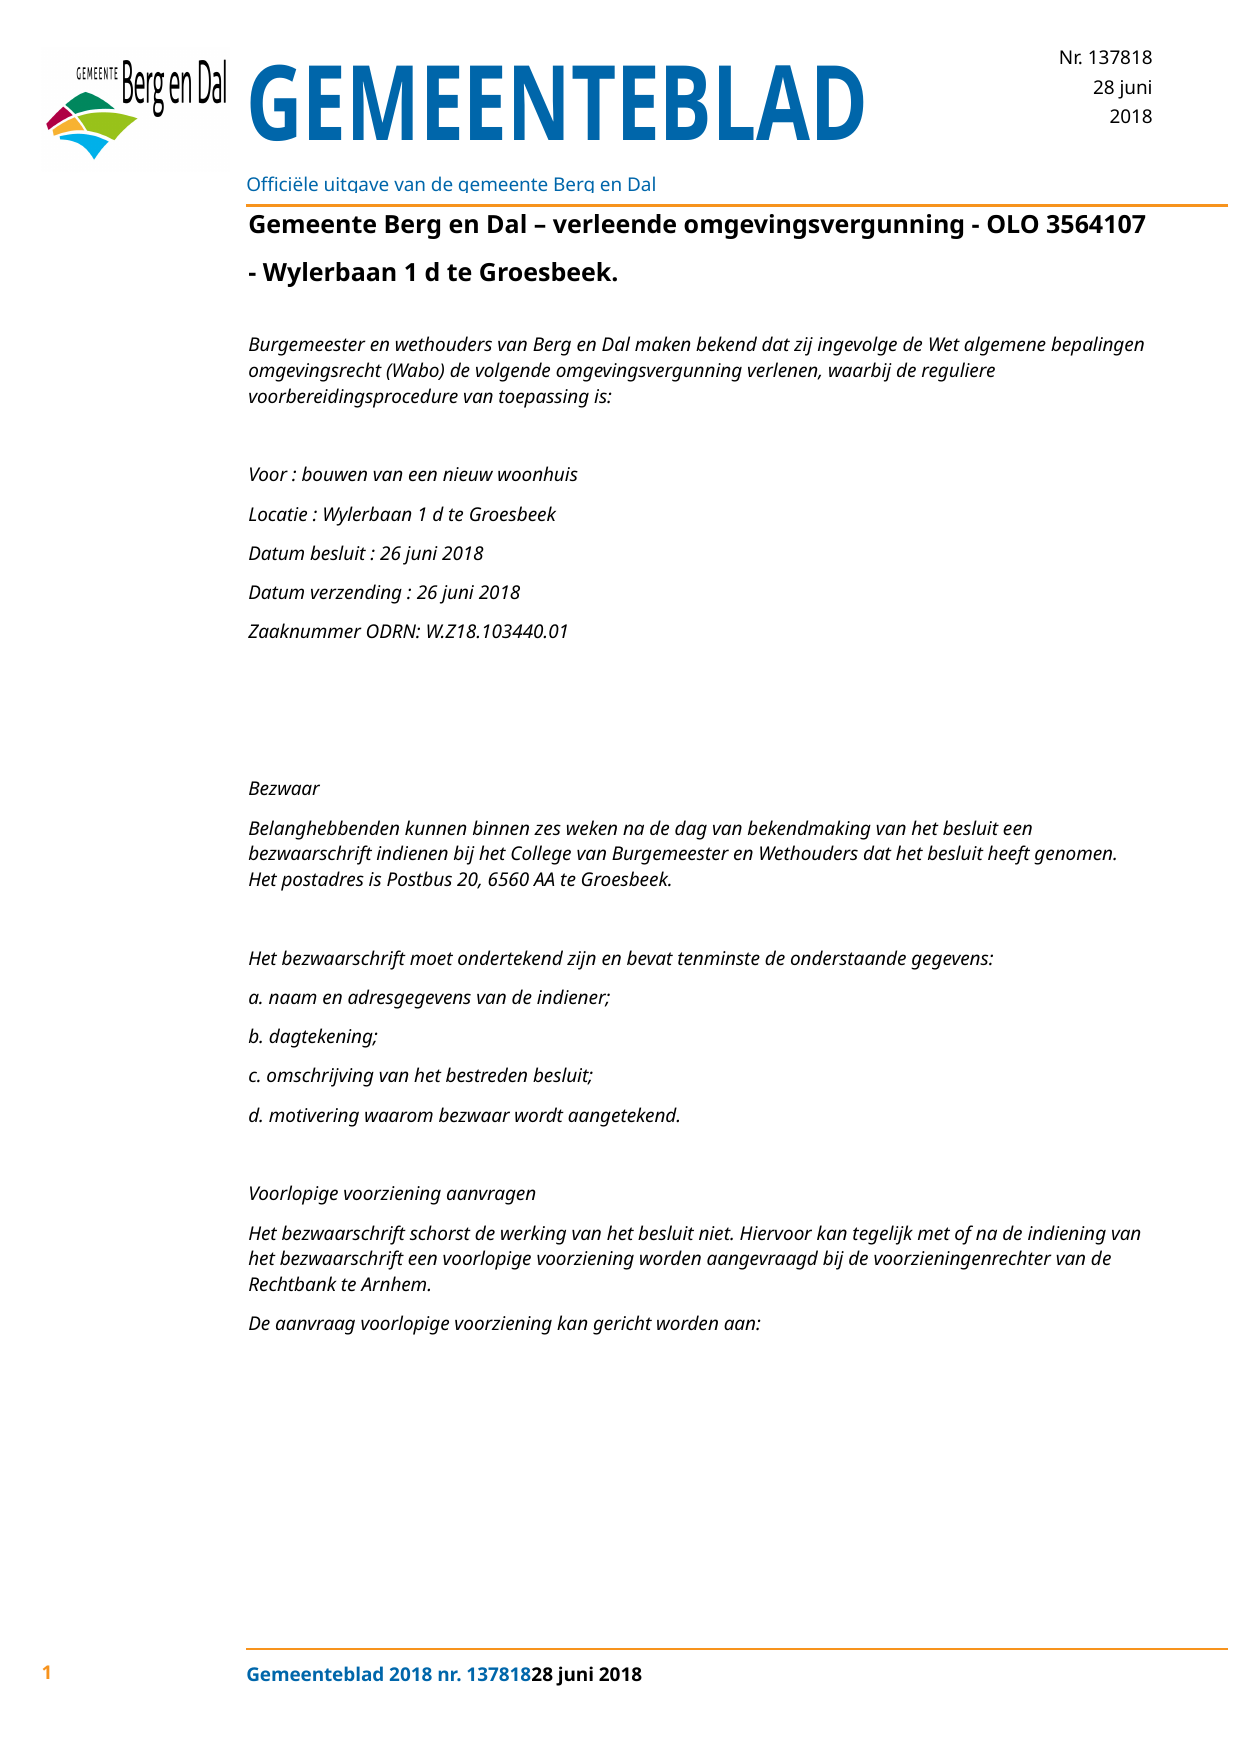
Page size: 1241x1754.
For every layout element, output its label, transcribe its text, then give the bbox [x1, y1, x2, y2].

text Het bezwaarschrift moet ondertekend zijn en bevat tenminste de onderstaande gegevens: [248, 945, 1152, 971]
text c. omschrijving van het bestreden besluit; [248, 1063, 1152, 1088]
text Gemeente Berg en Dal – verleende omgevingsvergunning - OLO 3564107 - Wylerbaan 1 d te Groesbeek. [248, 207, 1152, 288]
text Voor : bouwen van een nieuw woonhuis [248, 461, 1152, 487]
text Zaaknummer ODRN: W.Z18.103440.01 [248, 618, 1152, 644]
text Burgemeester en wethouders van Berg en Dal maken bekend dat zij ingevolge de Wet algemene bepalingen omgevingsrecht (Wabo) de volgende omgevingsvergunning verlenen, waarbij de reguliere voorbereidingsprocedure van toepassing is: [248, 331, 1152, 409]
text b. dagtekening; [248, 1023, 1152, 1049]
text d. motivering waarom bezwaar wordt aangetekend. [248, 1102, 1152, 1128]
text a. naam en adresgegevens van de indiener; [248, 984, 1152, 1010]
text Locatie : Wylerbaan 1 d te Groesbeek [248, 501, 1152, 526]
picture [41, 47, 231, 172]
text Het bezwaarschrift schorst de werking van het besluit niet. Hiervoor kan tegelijk met of na de indiening van het bezwaarschrift een voorlopige voorziening worden aangevraagd bij de voorzieningenrechter van de Rechtbank te Arnhem. [248, 1220, 1152, 1297]
text De aanvraag voorlopige voorziening kan gericht worden aan: [248, 1311, 1152, 1336]
text Voorlopige voorziening aanvragen [248, 1181, 1152, 1206]
text Datum besluit : 26 juni 2018 [248, 540, 1152, 566]
text Belanghebbenden kunnen binnen zes weken na de dag van bekendmaking van het besluit een bezwaarschrift indienen bij het College van Burgemeester en Wethouders dat het besluit heeft genomen. Het postadres is Postbus 20, 6560 AA te Groesbeek. [248, 815, 1152, 892]
text Bezwaar [248, 776, 1152, 801]
text Datum verzending : 26 juni 2018 [248, 579, 1152, 605]
